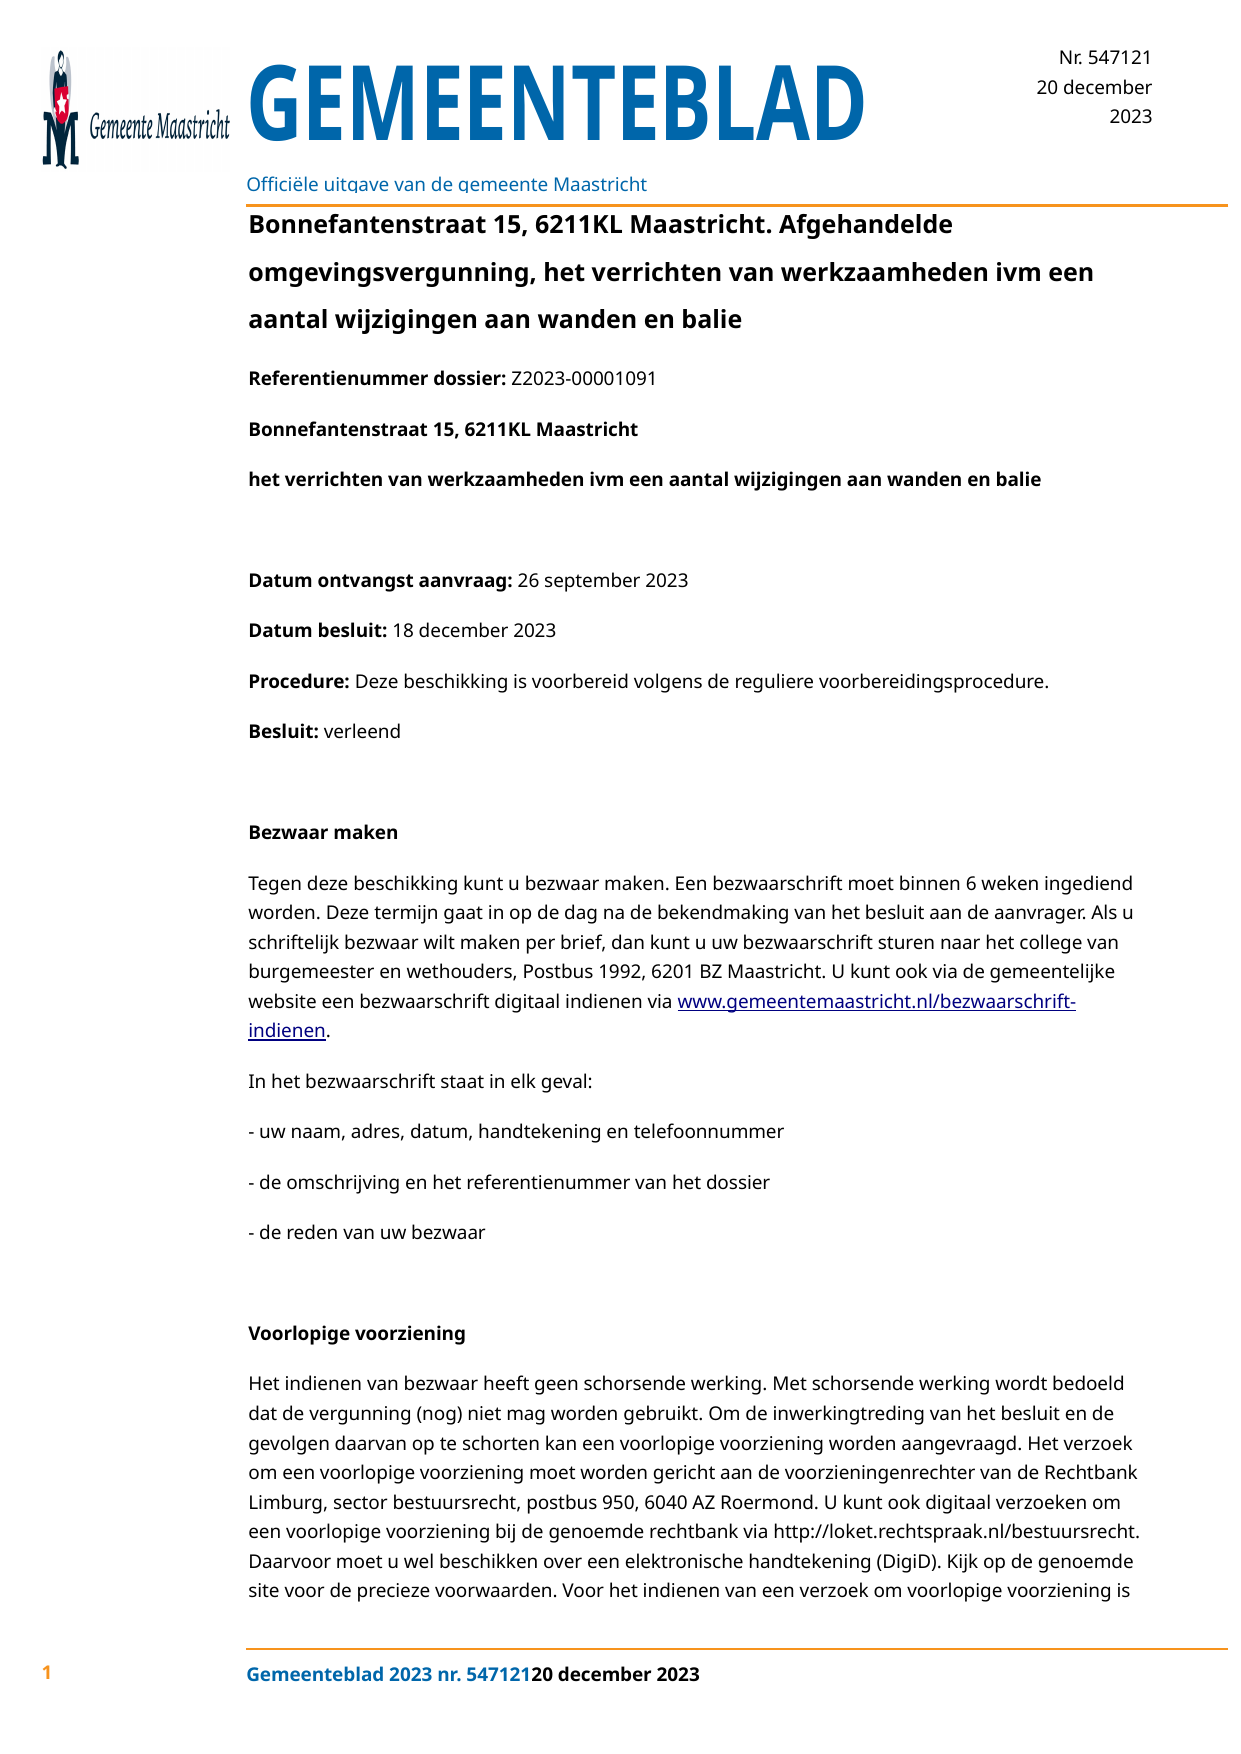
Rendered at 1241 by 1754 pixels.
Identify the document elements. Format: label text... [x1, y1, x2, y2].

text Bonnefantenstraat 15, 6211KL Maastricht. Afgehandelde omgevingsvergunning, het verrichten van werkzaamheden ivm een aantal wijzigingen aan wanden en balie [248, 207, 1152, 336]
text - de omschrijving en het referentienummer van het dossier [248, 1169, 1152, 1194]
text Bezwaar maken [248, 819, 1152, 845]
text Datum ontvangst aanvraag: 26 september 2023 [248, 567, 1152, 593]
picture [41, 47, 231, 172]
text het verrichten van werkzaamheden ivm een aantal wijzigingen aan wanden en balie [248, 466, 1152, 492]
text Referentienummer dossier: Z2023-00001091 [248, 366, 1152, 391]
text Besluit: verleend [248, 718, 1152, 744]
text Het indienen van bezwaar heeft geen schorsende werking. Met schorsende werking wordt bedoeld dat de vergunning (nog) niet mag worden gebruikt. Om de inwerkingtreding van het besluit en de gevolgen daarvan op te schorten kan een voorlopige voorziening worden aangevraagd. Het verzoek om een voorlopige voorziening moet worden gericht aan de voorzieningenrechter van de Rechtbank Limburg, sector bestuursrecht, postbus 950, 6040 AZ Roermond. U kunt ook digitaal verzoeken om een voorlopige voorziening bij de genoemde rechtbank via http://loket.rechtspraak.nl/bestuursrecht. Daarvoor moet u wel beschikken over een elektronische handtekening (DigiD). Kijk op de genoemde site voor de precieze voorwaarden. Voor het indienen van een verzoek om voorlopige voorziening is [248, 1371, 1152, 1603]
text Tegen deze beschikking kunt u bezwaar maken. Een bezwaarschrift moet binnen 6 weken ingediend worden. Deze termijn gaat in op de dag na de bekendmaking van het besluit aan de aanvrager. Als u schriftelijk bezwaar wilt maken per brief, dan kunt u uw bezwaarschrift sturen naar het college van burgemeester en wethouders, Postbus 1992, 6201 BZ Maastricht. U kunt ook via de gemeentelijke website een bezwaarschrift digitaal indienen via www.gemeentemaastricht.nl/bezwaarschrift-indienen. [248, 870, 1152, 1043]
text - uw naam, adres, datum, handtekening en telefoonnummer [248, 1118, 1152, 1144]
text Voorlopige voorziening [248, 1320, 1152, 1346]
text - de reden van uw bezwaar [248, 1219, 1152, 1245]
text Procedure: Deze beschikking is voorbereid volgens de reguliere voorbereidingsprocedure. [248, 668, 1152, 694]
text Bonnefantenstraat 15, 6211KL Maastricht [248, 416, 1152, 442]
text Datum besluit: 18 december 2023 [248, 618, 1152, 643]
text In het bezwaarschrift staat in elk geval: [248, 1068, 1152, 1094]
